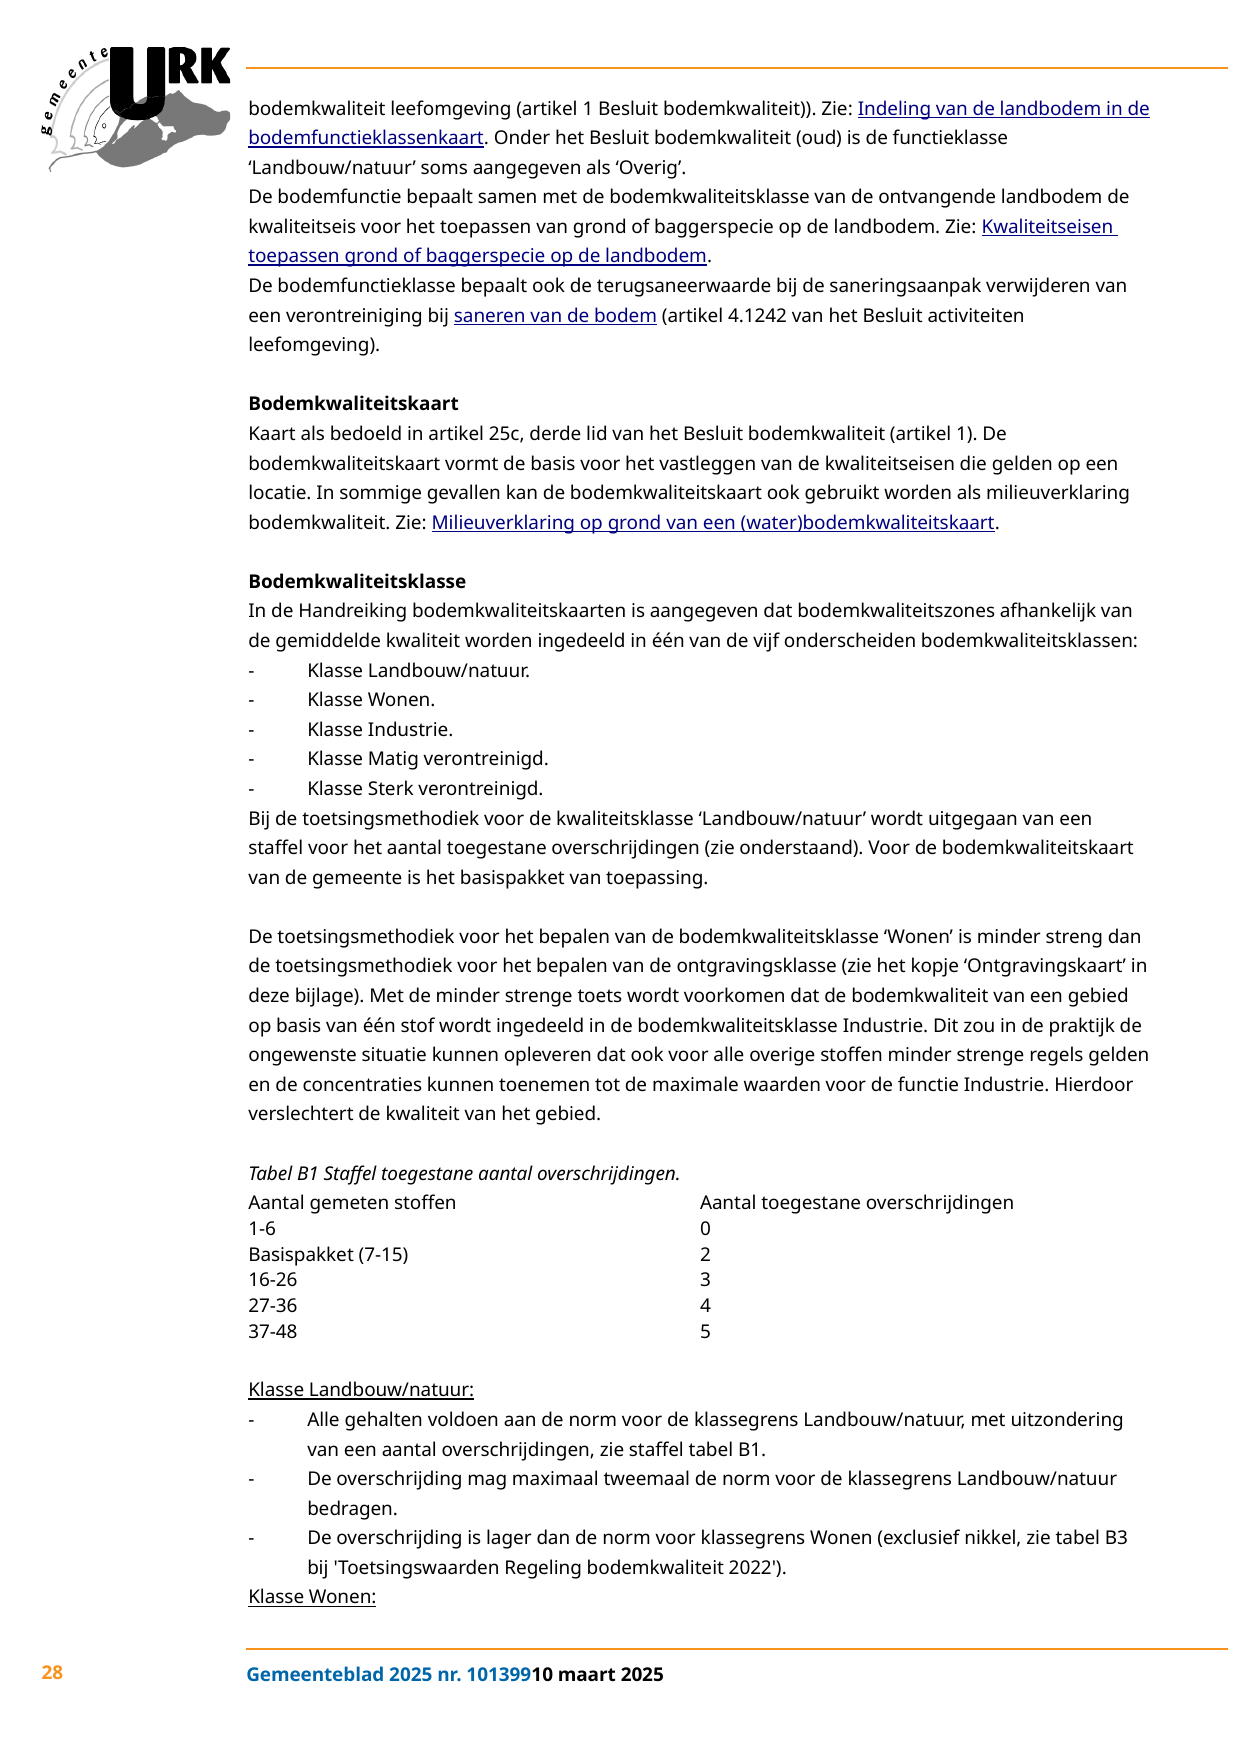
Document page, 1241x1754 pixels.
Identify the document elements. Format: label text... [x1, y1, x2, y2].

list Klasse Sterk verontreinigd. [248, 775, 1152, 801]
table_header Aantal gemeten stoffen [248, 1190, 700, 1215]
list De overschrijding mag maximaal tweemaal de norm voor de klassegrens Landbouw/natuur bedragen. [248, 1465, 1152, 1521]
picture [41, 47, 231, 172]
text Bodemkwaliteitsklasse [248, 568, 1152, 594]
table_cell 16-26 [248, 1267, 700, 1292]
table_cell 2 [700, 1241, 1152, 1267]
list Alle gehalten voldoen aan de norm voor de klassegrens Landbouw/natuur, met uitzondering van een aantal overschrijdingen, zie staffel tabel B1. [248, 1406, 1152, 1462]
list Klasse Industrie. [248, 716, 1152, 742]
text Kaart als bedoeld in artikel 25c, derde lid van het Besluit bodemkwaliteit (artikel 1). De bodemkwaliteitskaart vormt de basis voor het vastleggen van de kwaliteitseisen die gelden op een locatie. In sommige gevallen kan de bodemkwaliteitskaart ook gebruikt worden als milieuverklaring bodemkwaliteit. Zie: Milieuverklaring op grond van een (water)bodemkwaliteitskaart. [248, 420, 1152, 535]
text Bij de toetsingsmethodiek voor de kwaliteitsklasse ‘Landbouw/natuur’ wordt uitgegaan van een staffel voor het aantal toegestane overschrijdingen (zie onderstaand). Voor de bodemkwaliteitskaart van de gemeente is het basispakket van toepassing. [248, 805, 1152, 890]
table_cell 27-36 [248, 1293, 700, 1318]
text bodemkwaliteit leefomgeving (artikel 1 Besluit bodemkwaliteit)). Zie: Indeling van de landbodem in de bodemfunctieklassenkaart. Onder het Besluit bodemkwaliteit (oud) is de functieklasse ‘Landbouw/natuur’ soms aangegeven als ‘Overig’. [248, 95, 1152, 180]
table_cell 4 [700, 1293, 1152, 1318]
list Klasse Landbouw/natuur. [248, 657, 1152, 683]
table_cell 37-48 [248, 1318, 700, 1344]
text De toetsingsmethodiek voor het bepalen van de bodemkwaliteitsklasse ‘Wonen’ is minder streng dan de toetsingsmethodiek voor het bepalen van de ontgravingsklasse (zie het kopje ‘Ontgravingskaart’ in deze bijlage). Met de minder strenge toets wordt voorkomen dat de bodemkwaliteit van een gebied op basis van één stof wordt ingedeeld in de bodemkwaliteitsklasse Industrie. Dit zou in de praktijk de ongewenste situatie kunnen opleveren dat ook voor alle overige stoffen minder strenge regels gelden en de concentraties kunnen toenemen tot de maximale waarden voor de functie Industrie. Hierdoor verslechtert de kwaliteit van het gebied. [248, 923, 1152, 1126]
text De bodemfunctie bepaalt samen met de bodemkwaliteitsklasse van de ontvangende landbodem de kwaliteitseis voor het toepassen van grond of baggerspecie op de landbodem. Zie: Kwaliteitseisen toepassen grond of baggerspecie op de landbodem. [248, 183, 1152, 268]
text In de Handreiking bodemkwaliteitskaarten is aangegeven dat bodemkwaliteitszones afhankelijk van de gemiddelde kwaliteit worden ingedeeld in één van de vijf onderscheiden bodemkwaliteitsklassen: [248, 598, 1152, 653]
list De overschrijding is lager dan de norm voor klassegrens Wonen (exclusief nikkel, zie tabel B3 bij 'Toetsingswaarden Regeling bodemkwaliteit 2022'). [248, 1524, 1152, 1580]
list Klasse Matig verontreinigd. [248, 746, 1152, 771]
table_cell 5 [700, 1318, 1152, 1344]
list Klasse Wonen. [248, 686, 1152, 712]
text Klasse Landbouw/natuur: [248, 1377, 1152, 1402]
table_cell 1-6 [248, 1215, 700, 1241]
table_cell 0 [700, 1215, 1152, 1241]
table_cell 3 [700, 1267, 1152, 1292]
text Klasse Wonen: [248, 1584, 1152, 1609]
text Tabel B1 Staffel toegestane aantal overschrijdingen. [248, 1160, 1152, 1186]
table_header Aantal toegestane overschrijdingen [700, 1190, 1152, 1215]
text Bodemkwaliteitskaart [248, 391, 1152, 416]
text De bodemfunctieklasse bepaalt ook de terugsaneerwaarde bij de saneringsaanpak verwijderen van een verontreiniging bij saneren van de bodem (artikel 4.1242 van het Besluit activiteiten leefomgeving). [248, 272, 1152, 357]
table_cell Basispakket (7-15) [248, 1241, 700, 1267]
